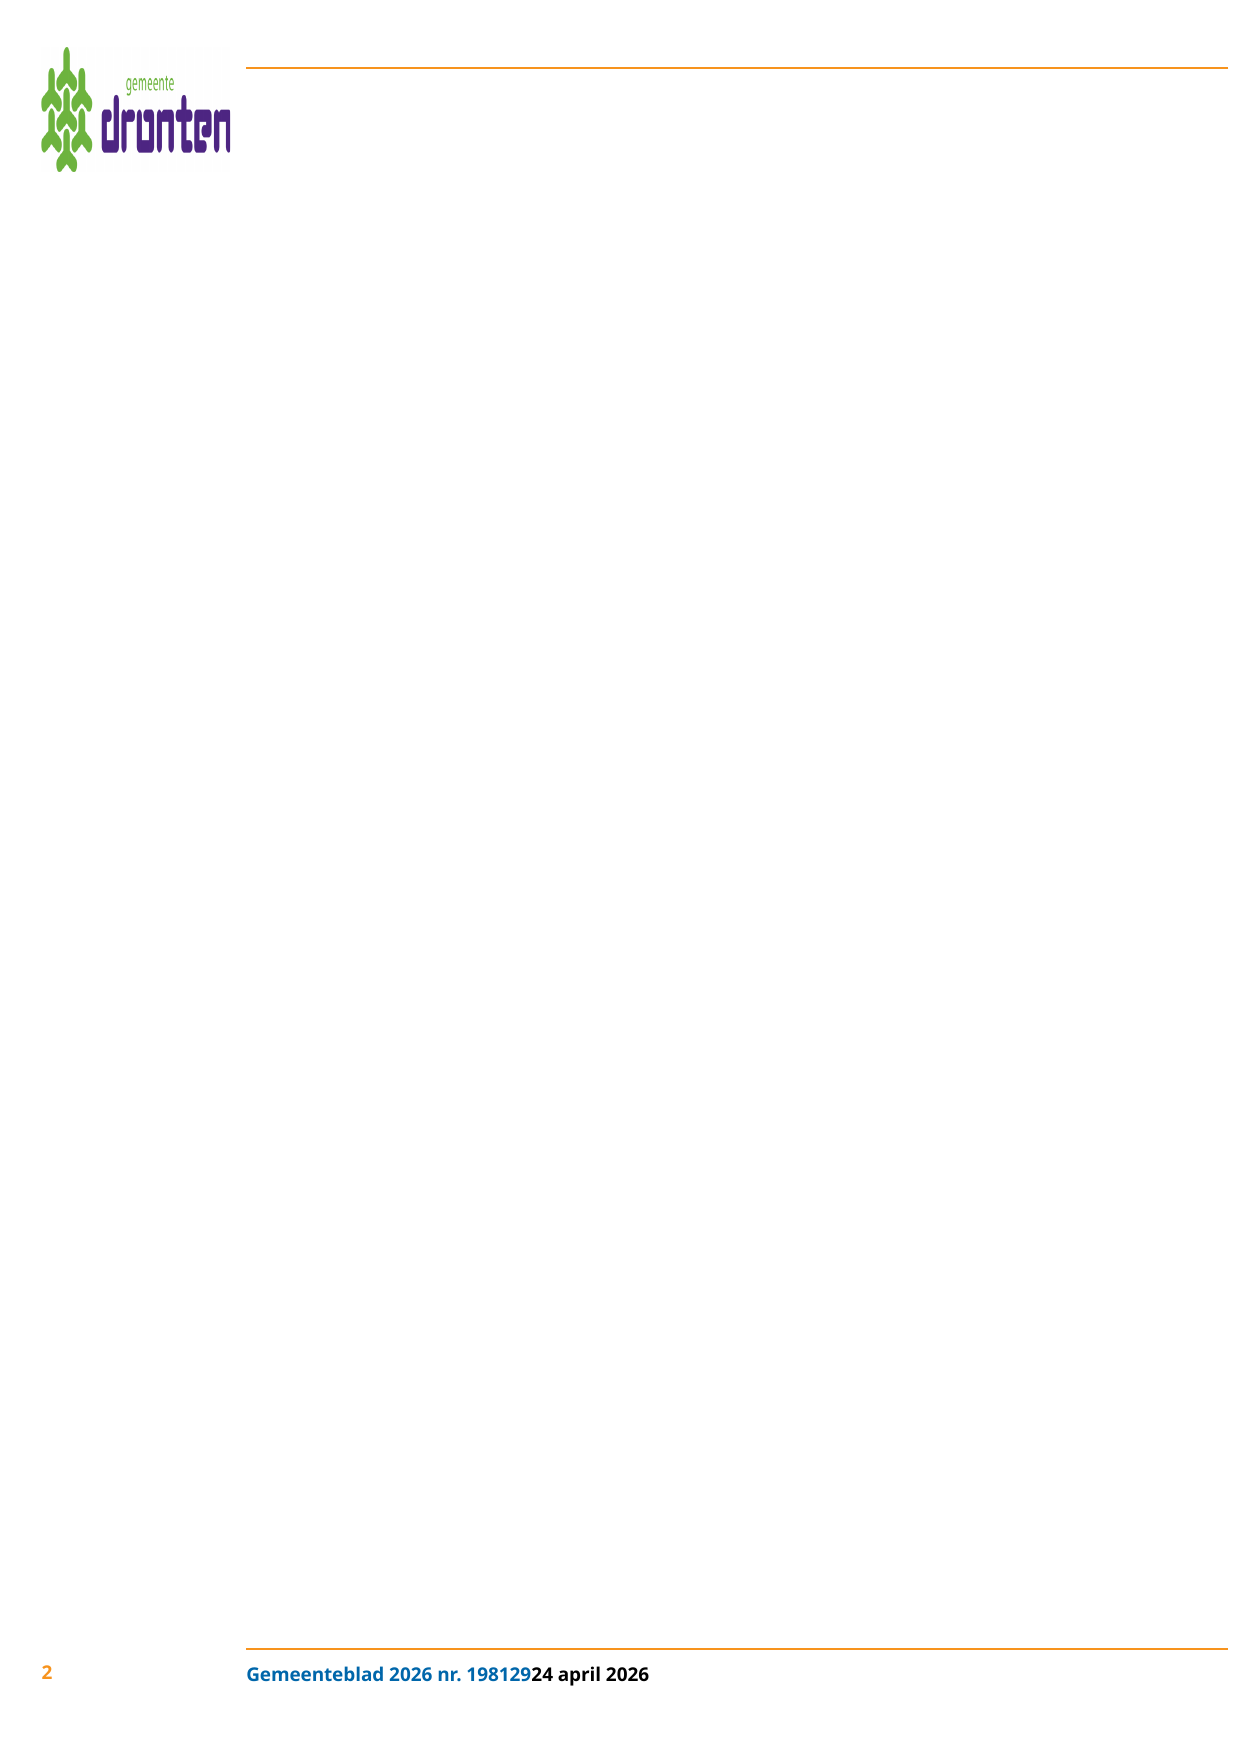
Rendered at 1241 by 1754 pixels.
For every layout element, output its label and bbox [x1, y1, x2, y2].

picture [41, 47, 231, 172]
